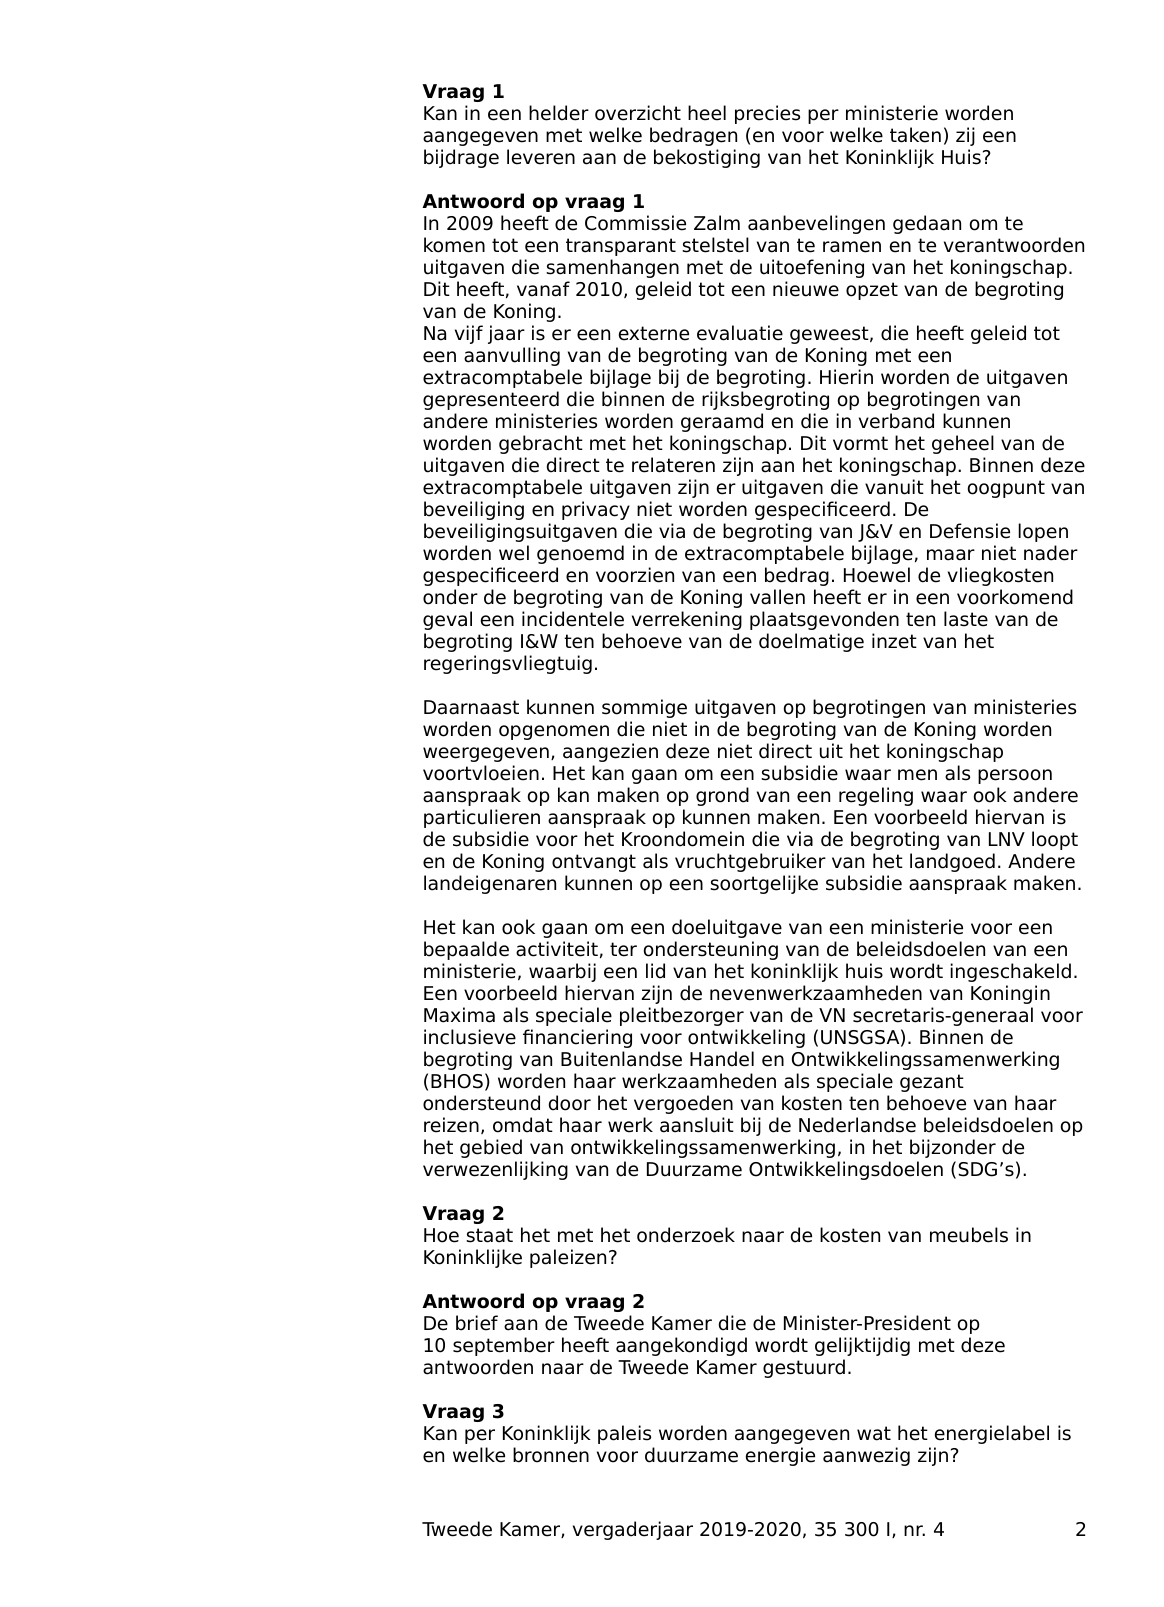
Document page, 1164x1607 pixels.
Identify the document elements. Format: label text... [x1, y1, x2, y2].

text Vraag 3 [422, 1401, 1087, 1423]
text Kan per Koninklijk paleis worden aangegeven wat het energielabel is en welke bronnen voor duurzame energie aanwezig zijn? [422, 1423, 1087, 1467]
text Antwoord op vraag 1 [422, 191, 1087, 213]
text In 2009 heeft de Commissie Zalm aanbevelingen gedaan om te komen tot een transparant stelstel van te ramen en te verantwoorden uitgaven die samenhangen met de uitoefening van het koningschap. Dit heeft, vanaf 2010, geleid tot een nieuwe opzet van de begroting van de Koning. [422, 213, 1087, 323]
text Vraag 1 [422, 81, 1087, 103]
text Het kan ook gaan om een doeluitgave van een ministerie voor een bepaalde activiteit, ter ondersteuning van de beleidsdoelen van een ministerie, waarbij een lid van het koninklijk huis wordt ingeschakeld. Een voorbeeld hiervan zijn de nevenwerkzaamheden van Koningin Maxima als speciale pleitbezorger van de VN secretaris-generaal voor inclusieve financiering voor ontwikkeling (UNSGSA). Binnen de begroting van Buitenlandse Handel en Ontwikkelingssamenwerking (BHOS) worden haar werkzaamheden als speciale gezant ondersteund door het vergoeden van kosten ten behoeve van haar reizen, omdat haar werk aansluit bij de Nederlandse beleidsdoelen op het gebied van ontwikkelingssamenwerking, in het bijzonder de verwezenlijking van de Duurzame Ontwikkelingsdoelen (SDG’s). [422, 917, 1087, 1181]
text De brief aan de Tweede Kamer die de Minister-President op 10 september heeft aangekondigd wordt gelijktijdig met deze antwoorden naar de Tweede Kamer gestuurd. [422, 1313, 1087, 1379]
text Kan in een helder overzicht heel precies per ministerie worden aangegeven met welke bedragen (en voor welke taken) zij een bijdrage leveren aan de bekostiging van het Koninklijk Huis? [422, 103, 1087, 169]
text Daarnaast kunnen sommige uitgaven op begrotingen van ministeries worden opgenomen die niet in de begroting van de Koning worden weergegeven, aangezien deze niet direct uit het koningschap voortvloeien. Het kan gaan om een subsidie waar men als persoon aanspraak op kan maken op grond van een regeling waar ook andere particulieren aanspraak op kunnen maken. Een voorbeeld hiervan is de subsidie voor het Kroondomein die via de begroting van LNV loopt en de Koning ontvangt als vruchtgebruiker van het landgoed. Andere landeigenaren kunnen op een soortgelijke subsidie aanspraak maken. [422, 697, 1087, 895]
text Vraag 2 [422, 1203, 1087, 1225]
text Antwoord op vraag 2 [422, 1291, 1087, 1313]
text Na vijf jaar is er een externe evaluatie geweest, die heeft geleid tot een aanvulling van de begroting van de Koning met een extracomptabele bijlage bij de begroting. Hierin worden de uitgaven gepresenteerd die binnen de rijksbegroting op begrotingen van andere ministeries worden geraamd en die in verband kunnen worden gebracht met het koningschap. Dit vormt het geheel van de uitgaven die direct te relateren zijn aan het koningschap. Binnen deze extracomptabele uitgaven zijn er uitgaven die vanuit het oogpunt van beveiliging en privacy niet worden gespecificeerd. De beveiligingsuitgaven die via de begroting van J&V en Defensie lopen worden wel genoemd in de extracomptabele bijlage, maar niet nader gespecificeerd en voorzien van een bedrag. Hoewel de vliegkosten onder de begroting van de Koning vallen heeft er in een voorkomend geval een incidentele verrekening plaatsgevonden ten laste van de begroting I&W ten behoeve van de doelmatige inzet van het regeringsvliegtuig. [422, 323, 1087, 675]
text Hoe staat het met het onderzoek naar de kosten van meubels in Koninklijke paleizen? [422, 1225, 1087, 1269]
